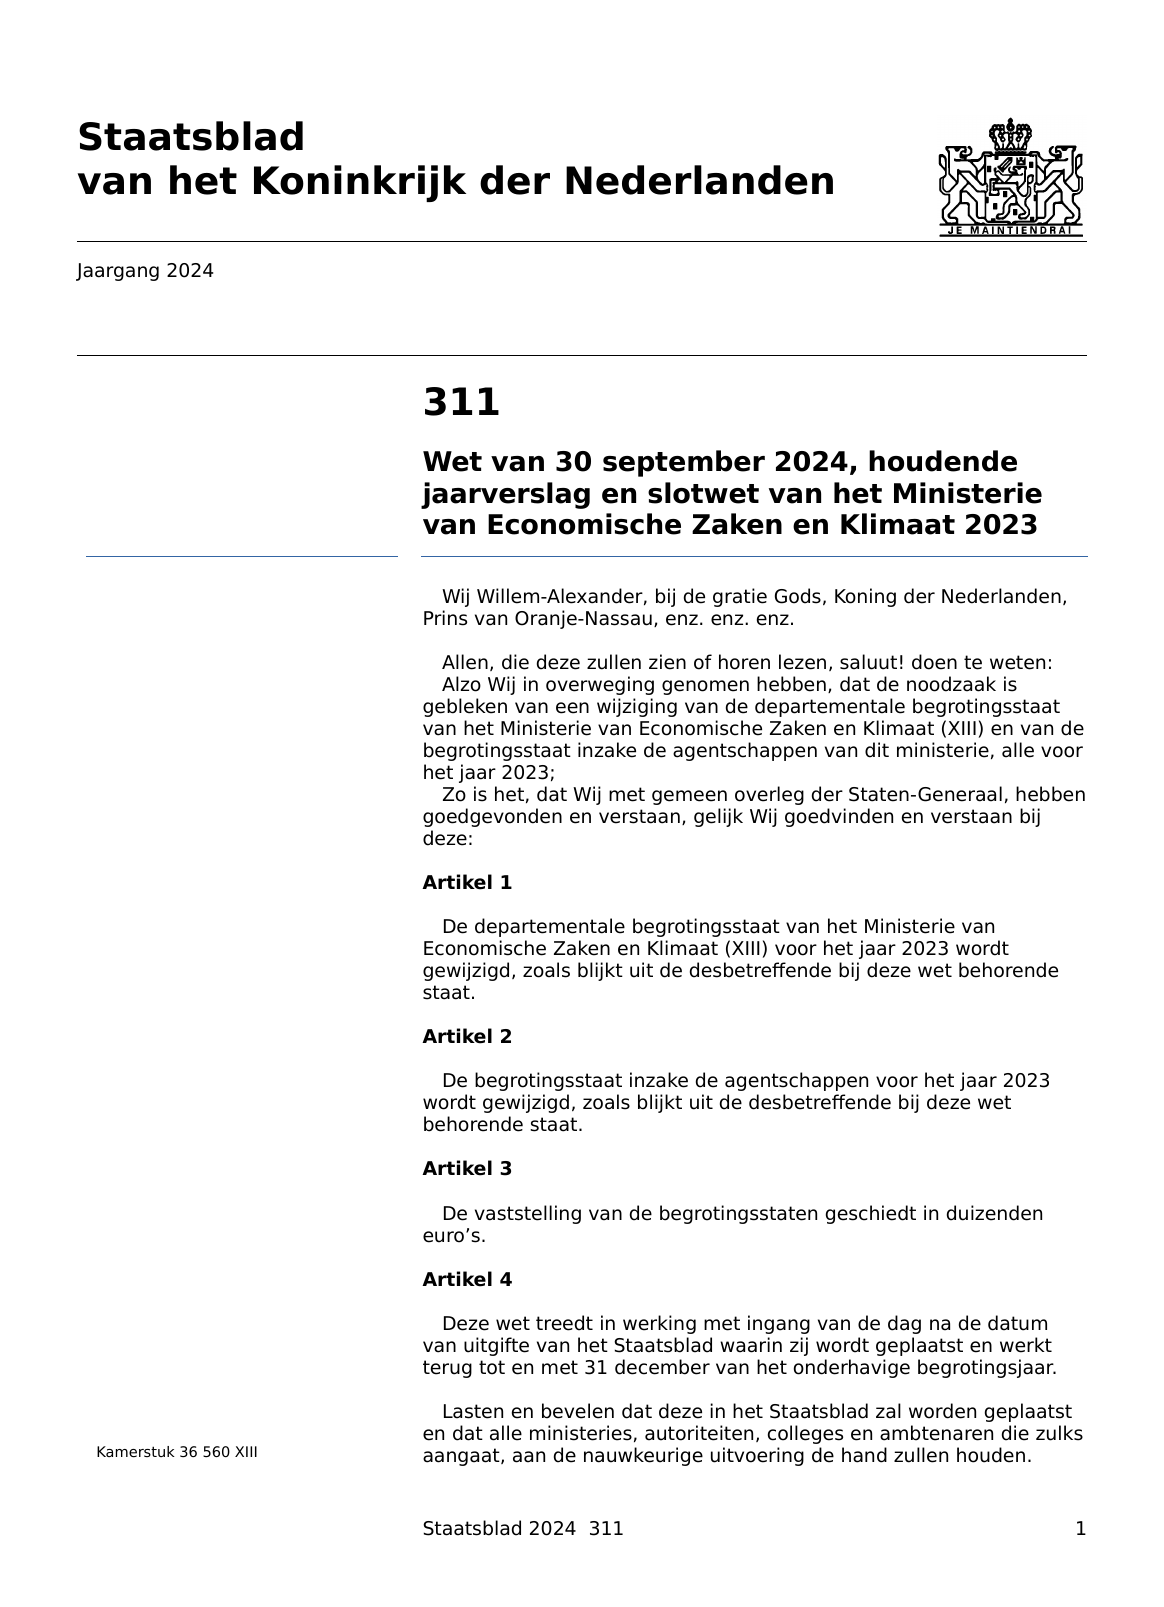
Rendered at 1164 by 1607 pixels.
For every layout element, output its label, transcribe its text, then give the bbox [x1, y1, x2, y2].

text De vaststelling van de begrotingsstaten geschiedt in duizenden euro’s. [422, 1202, 1087, 1246]
text Wij Willem-Alexander, bij de gratie Gods, Koning der Nederlanden, Prins van Oranje-Nassau, enz. enz. enz. [422, 586, 1087, 629]
text Zo is het, dat Wij met gemeen overleg der Staten-Generaal, hebben goedgevonden en verstaan, gelijk Wij goedvinden en verstaan bij deze: [422, 784, 1087, 849]
text De departementale begrotingsstaat van het Ministerie van Economische Zaken en Klimaat (XIII) voor het jaar 2023 wordt gewijzigd, zoals blijkt uit de desbetreffende bij deze wet behorende staat. [422, 916, 1087, 1004]
subtitle Artikel 2 [422, 1026, 1087, 1048]
text Kamerstuk 36 560 XIII [77, 1444, 396, 1461]
table_cell Jaargang 2024 [77, 242, 1087, 355]
table_header Staatsblad van het Koninkrijk der Nederlanden [77, 100, 886, 241]
text Alzo Wij in overweging genomen hebben, dat de noodzaak is gebleken van een wijziging van de departementale begrotingsstaat van het Ministerie van Economische Zaken en Klimaat (XIII) en van de begrotingsstaat inzake de agentschappen van dit ministerie, alle voor het jaar 2023; [422, 674, 1087, 784]
text Deze wet treedt in werking met ingang van de dag na de datum van uitgifte van het Staatsblad waarin zij wordt geplaatst en werkt terug tot en met 31 december van het onderhavige begrotingsjaar. [422, 1313, 1087, 1379]
text Allen, die deze zullen zien of horen lezen, saluut! doen te weten: [422, 652, 1087, 674]
subtitle Artikel 1 [422, 872, 1087, 894]
subtitle Artikel 3 [422, 1158, 1087, 1180]
picture [936, 115, 1087, 240]
text Wet van 30 september 2024, houdende jaarverslag en slotwet van het Ministerie van Economische Zaken en Klimaat 2023 [422, 447, 1087, 541]
subtitle 311 [422, 381, 1087, 424]
text Lasten en bevelen dat deze in het Staatsblad zal worden geplaatst en dat alle ministeries, autoriteiten, colleges en ambtenaren die zulks aangaat, aan de nauwkeurige uitvoering de hand zullen houden. [422, 1401, 1087, 1467]
table_header [886, 100, 1087, 241]
subtitle Artikel 4 [422, 1269, 1087, 1291]
text De begrotingsstaat inzake de agentschappen voor het jaar 2023 wordt gewijzigd, zoals blijkt uit de desbetreffende bij deze wet behorende staat. [422, 1070, 1087, 1136]
